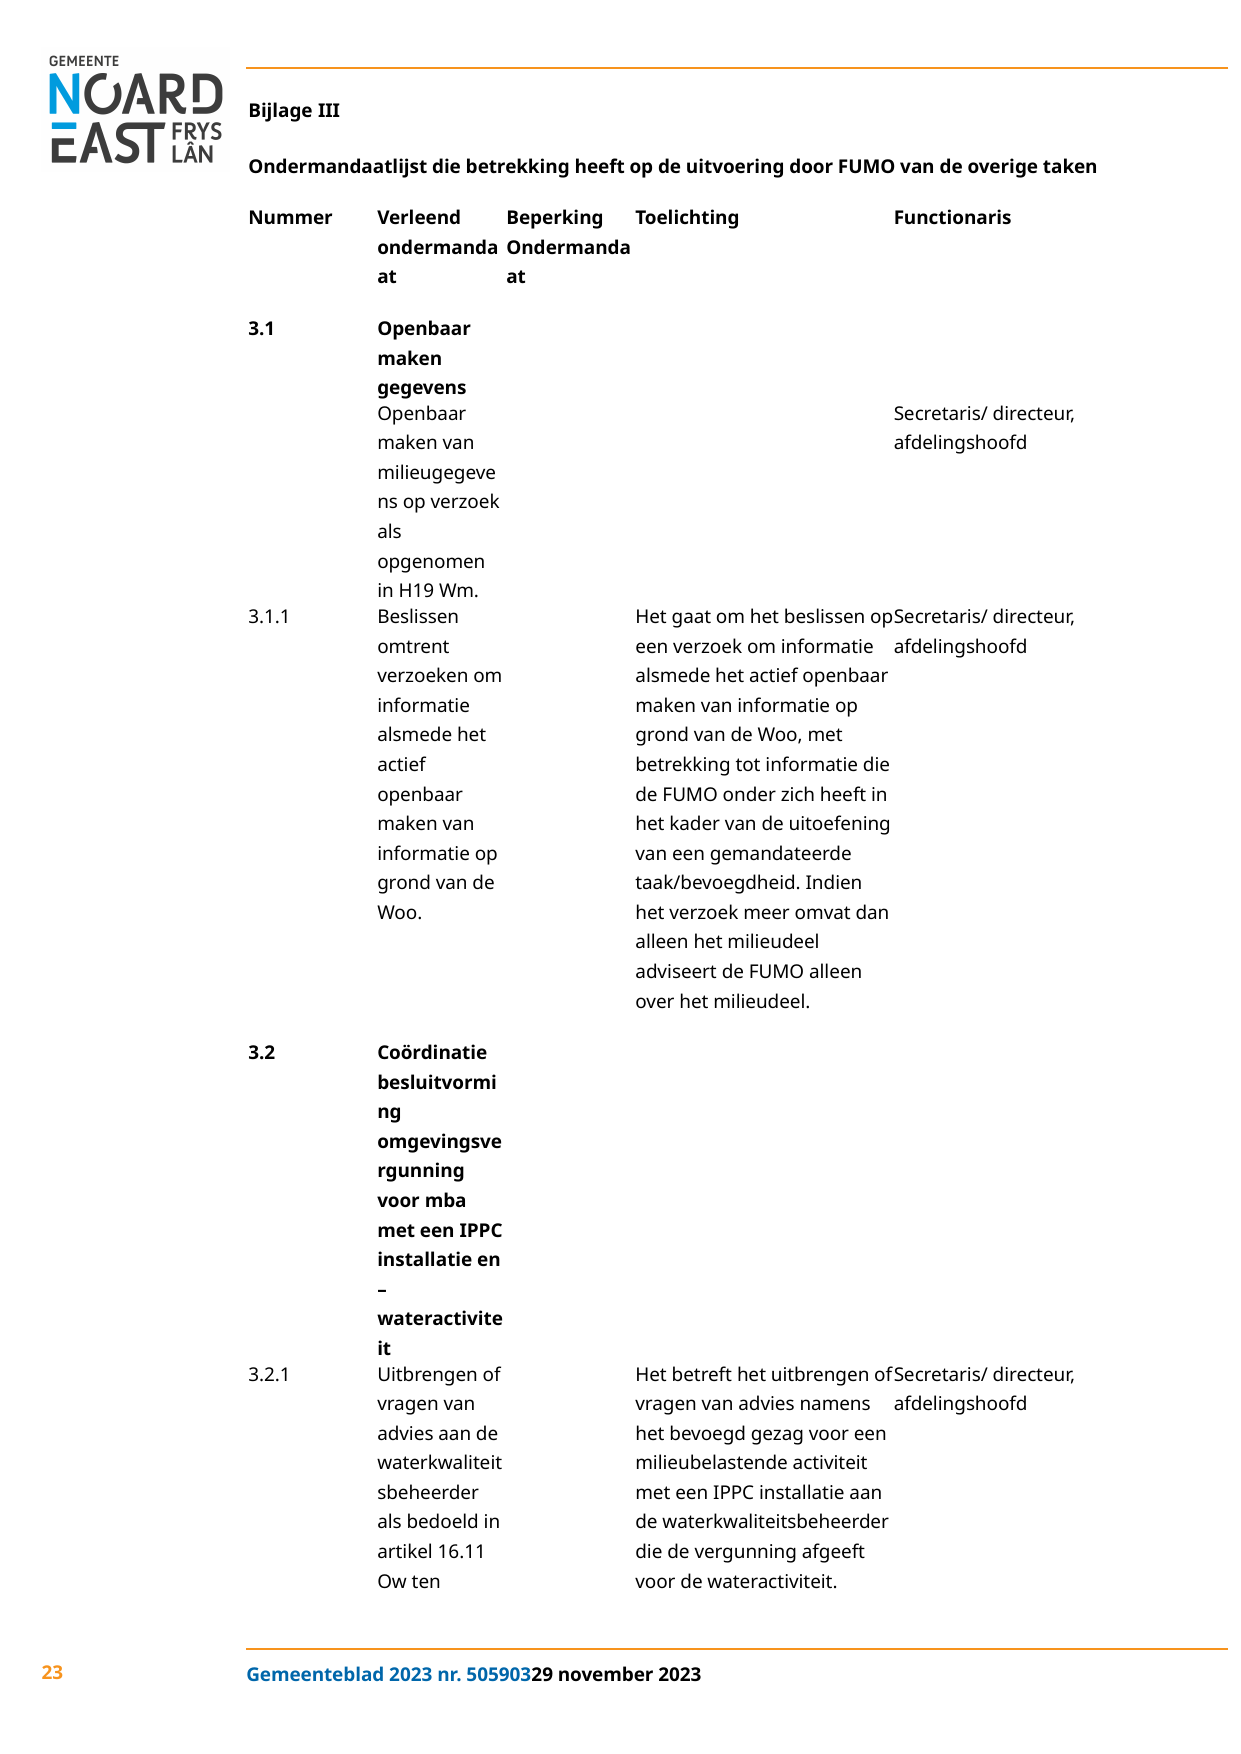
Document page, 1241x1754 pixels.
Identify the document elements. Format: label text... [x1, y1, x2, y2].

table_cell Openbaar maken van milieugegevens op verzoek als opgenomen in H19 Wm. [377, 400, 506, 603]
table_cell Functionaris [894, 205, 1152, 289]
table_cell Het betreft het uitbrengen of vragen van advies namens het bevoegd gezag voor een milieubelastende activiteit met een IPPC installatie aan de waterkwaliteitsbeheerder die de vergunning afgeeft voor de wateractiviteit. [635, 1361, 893, 1594]
table_cell Secretaris/ directeur, afdelingshoofd [894, 400, 1152, 603]
table_cell 3.2.1 [248, 1361, 377, 1594]
table_cell Coördinatie besluitvorming omgevingsvergunning voor mba met een IPPC installatie en – wateractiviteit [377, 1039, 506, 1361]
table_cell Openbaar maken gegevens [377, 315, 506, 400]
table_cell 3.1 [248, 315, 377, 400]
picture [41, 47, 231, 172]
table_cell [248, 179, 1152, 204]
table_cell Beslissen omtrent verzoeken om informatie alsmede het actief openbaar maken van informatie op grond van de Woo. [377, 603, 506, 1013]
text Bijlage III [248, 95, 1152, 123]
table_cell [506, 400, 635, 603]
table_cell [506, 603, 635, 1013]
table_cell Secretaris/ directeur, afdelingshoofd [894, 603, 1152, 1013]
table_cell [506, 315, 1152, 400]
table_cell Beperking Ondermandaat [506, 205, 635, 289]
table_cell 3.2 [248, 1039, 377, 1361]
table_cell [506, 1361, 635, 1594]
table_cell [506, 1039, 1152, 1361]
table_cell 3.1.1 [248, 603, 377, 1013]
table_cell Toelichting [635, 205, 893, 289]
table_cell Nummer [248, 205, 377, 289]
table_cell Het gaat om het beslissen op een verzoek om informatie alsmede het actief openbaar maken van informatie op grond van de Woo, met betrekking tot informatie die de FUMO onder zich heeft in het kader van de uitoefening van een gemandateerde taak/bevoegdheid. Indien het verzoek meer omvat dan alleen het milieudeel adviseert de FUMO alleen over het milieudeel. [635, 603, 893, 1013]
table_cell [248, 289, 1152, 315]
table_cell [248, 1014, 1152, 1039]
table_cell [248, 400, 377, 603]
table_cell Secretaris/ directeur, afdelingshoofd [894, 1361, 1152, 1594]
table_header Ondermandaatlijst die betrekking heeft op de uitvoering door FUMO van de overige taken [248, 153, 1152, 179]
table_cell Uitbrengen of vragen van advies aan de waterkwaliteitsbeheerder als bedoeld in artikel 16.11 Ow ten [377, 1361, 506, 1594]
table_cell Verleend ondermandaat [377, 205, 506, 289]
table_cell [635, 400, 893, 603]
